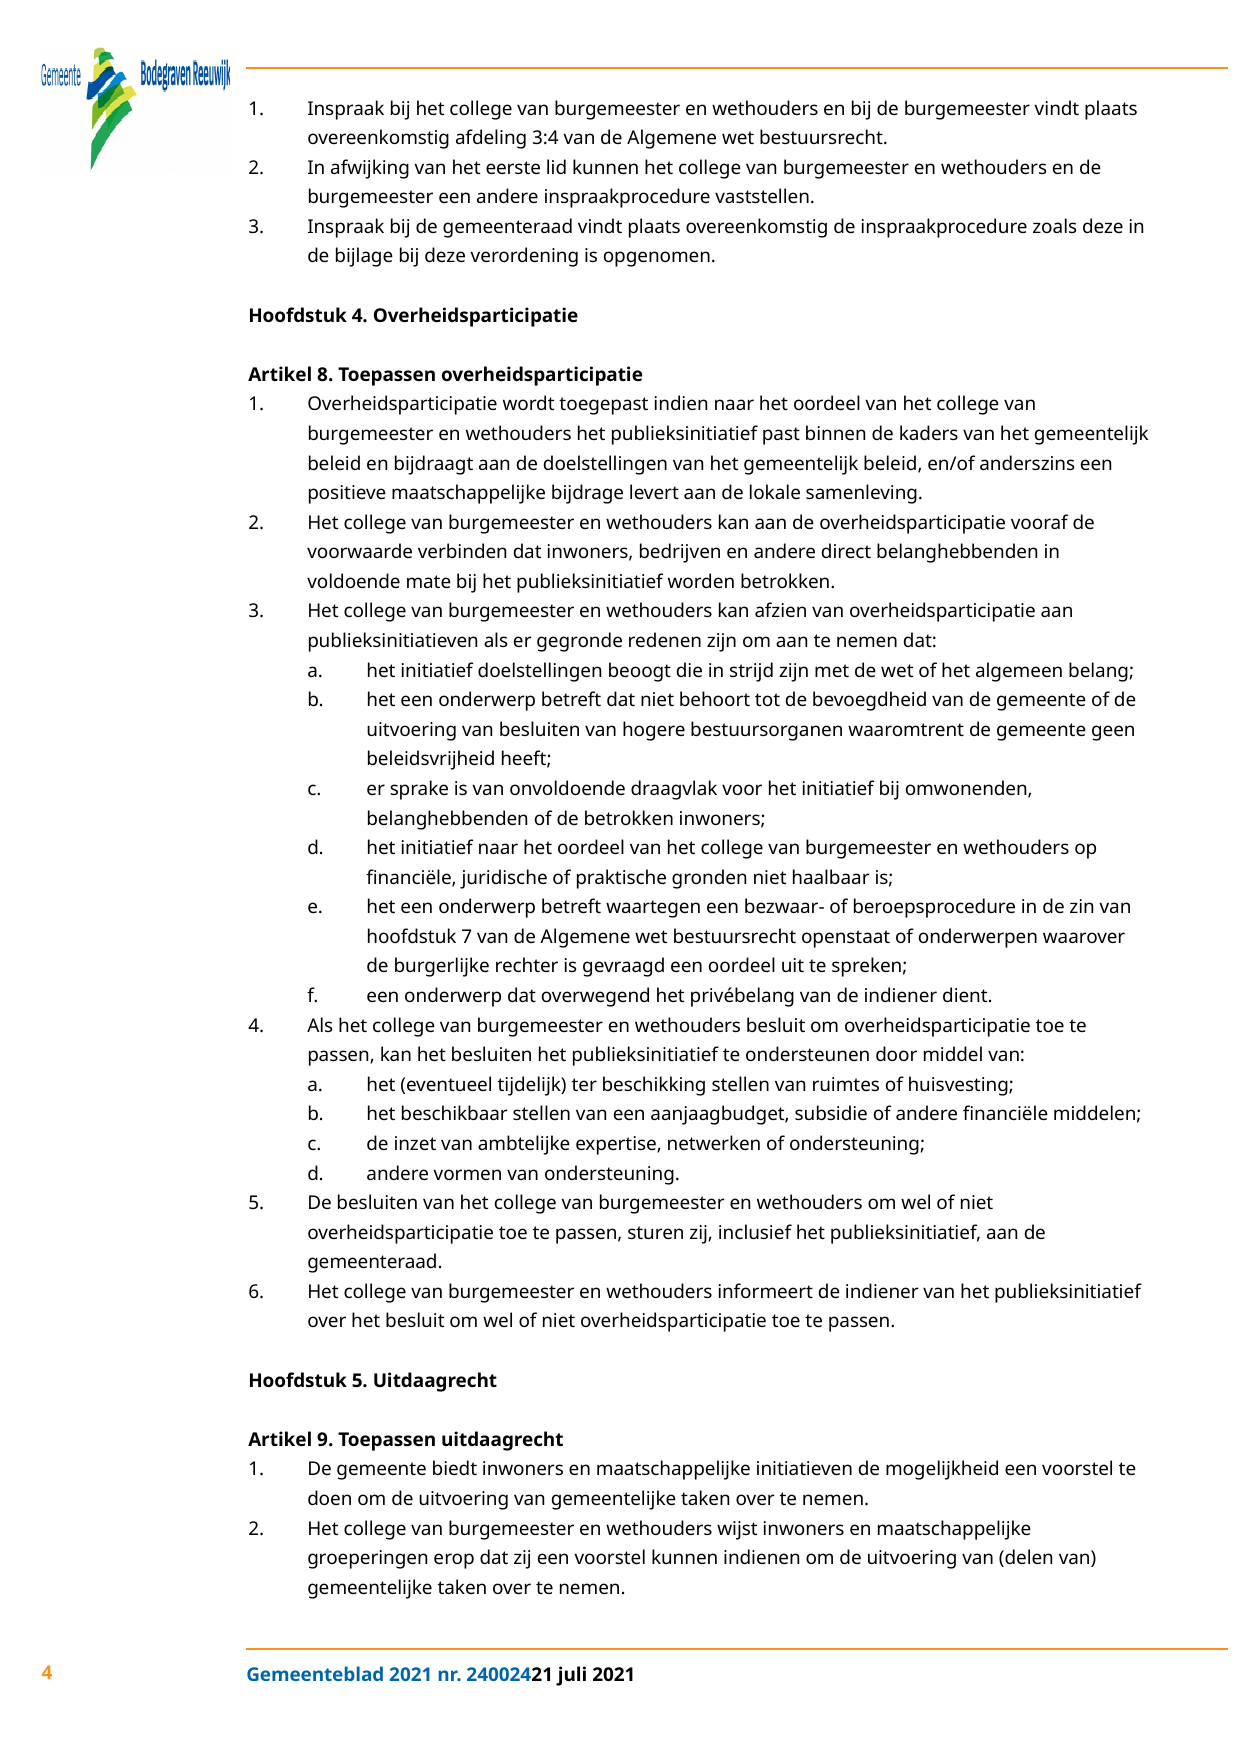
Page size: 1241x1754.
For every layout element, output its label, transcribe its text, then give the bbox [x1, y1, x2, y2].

list Als het college van burgemeester en wethouders besluit om overheidsparticipatie toe te passen, kan het besluiten het publieksinitiatief te ondersteunen door middel van: [248, 1012, 1152, 1067]
list Het college van burgemeester en wethouders wijst inwoners en maatschappelijke groeperingen erop dat zij een voorstel kunnen indienen om de uitvoering van (delen van) gemeentelijke taken over te nemen. [248, 1515, 1152, 1600]
text Hoofdstuk 4. Overheidsparticipatie [248, 302, 1152, 328]
list Het college van burgemeester en wethouders kan aan de overheidsparticipatie vooraf de voorwaarde verbinden dat inwoners, bedrijven en andere direct belanghebbenden in voldoende mate bij het publieksinitiatief worden betrokken. [248, 509, 1152, 594]
list andere vormen van ondersteuning. [307, 1160, 1152, 1186]
list het initiatief naar het oordeel van het college van burgemeester en wethouders op financiële, juridische of praktische gronden niet haalbaar is; [307, 834, 1152, 890]
list het initiatief doelstellingen beoogt die in strijd zijn met de wet of het algemeen belang; [307, 657, 1152, 683]
list de inzet van ambtelijke expertise, netwerken of ondersteuning; [307, 1130, 1152, 1156]
list Inspraak bij het college van burgemeester en wethouders en bij de burgemeester vindt plaats overeenkomstig afdeling 3:4 van de Algemene wet bestuursrecht. [248, 95, 1152, 150]
list het (eventueel tijdelijk) ter beschikking stellen van ruimtes of huisvesting; [307, 1071, 1152, 1097]
text Artikel 8. Toepassen overheidsparticipatie [248, 361, 1152, 387]
text Artikel 9. Toepassen uitdaagrecht [248, 1426, 1152, 1452]
list Inspraak bij de gemeenteraad vindt plaats overeenkomstig de inspraakprocedure zoals deze in de bijlage bij deze verordening is opgenomen. [248, 213, 1152, 268]
picture [41, 47, 231, 172]
list er sprake is van onvoldoende draagvlak voor het initiatief bij omwonenden, belanghebbenden of de betrokken inwoners; [307, 775, 1152, 831]
list het beschikbaar stellen van een aanjaagbudget, subsidie of andere financiële middelen; [307, 1101, 1152, 1126]
list Overheidsparticipatie wordt toegepast indien naar het oordeel van het college van burgemeester en wethouders het publieksinitiatief past binnen de kaders van het gemeentelijk beleid en bijdraagt aan de doelstellingen van het gemeentelijk beleid, en/of anderszins een positieve maatschappelijke bijdrage levert aan de lokale samenleving. [248, 391, 1152, 505]
list In afwijking van het eerste lid kunnen het college van burgemeester en wethouders en de burgemeester een andere inspraakprocedure vaststellen. [248, 154, 1152, 209]
list Het college van burgemeester en wethouders informeert de indiener van het publieksinitiatief over het besluit om wel of niet overheidsparticipatie toe te passen. [248, 1278, 1152, 1333]
list De gemeente biedt inwoners en maatschappelijke initiatieven de mogelijkheid een voorstel te doen om de uitvoering van gemeentelijke taken over te nemen. [248, 1456, 1152, 1511]
list De besluiten van het college van burgemeester en wethouders om wel of niet overheidsparticipatie toe te passen, sturen zij, inclusief het publieksinitiatief, aan de gemeenteraad. [248, 1189, 1152, 1274]
list het een onderwerp betreft dat niet behoort tot de bevoegdheid van de gemeente of de uitvoering van besluiten van hogere bestuursorganen waaromtrent de gemeente geen beleidsvrijheid heeft; [307, 686, 1152, 771]
list Het college van burgemeester en wethouders kan afzien van overheidsparticipatie aan publieksinitiatieven als er gegronde redenen zijn om aan te nemen dat: [248, 598, 1152, 653]
list een onderwerp dat overwegend het privébelang van de indiener dient. [307, 982, 1152, 1008]
text Hoofdstuk 5. Uitdaagrecht [248, 1367, 1152, 1393]
list het een onderwerp betreft waartegen een bezwaar- of beroepsprocedure in de zin van hoofdstuk 7 van de Algemene wet bestuursrecht openstaat of onderwerpen waarover de burgerlijke rechter is gevraagd een oordeel uit te spreken; [307, 893, 1152, 978]
